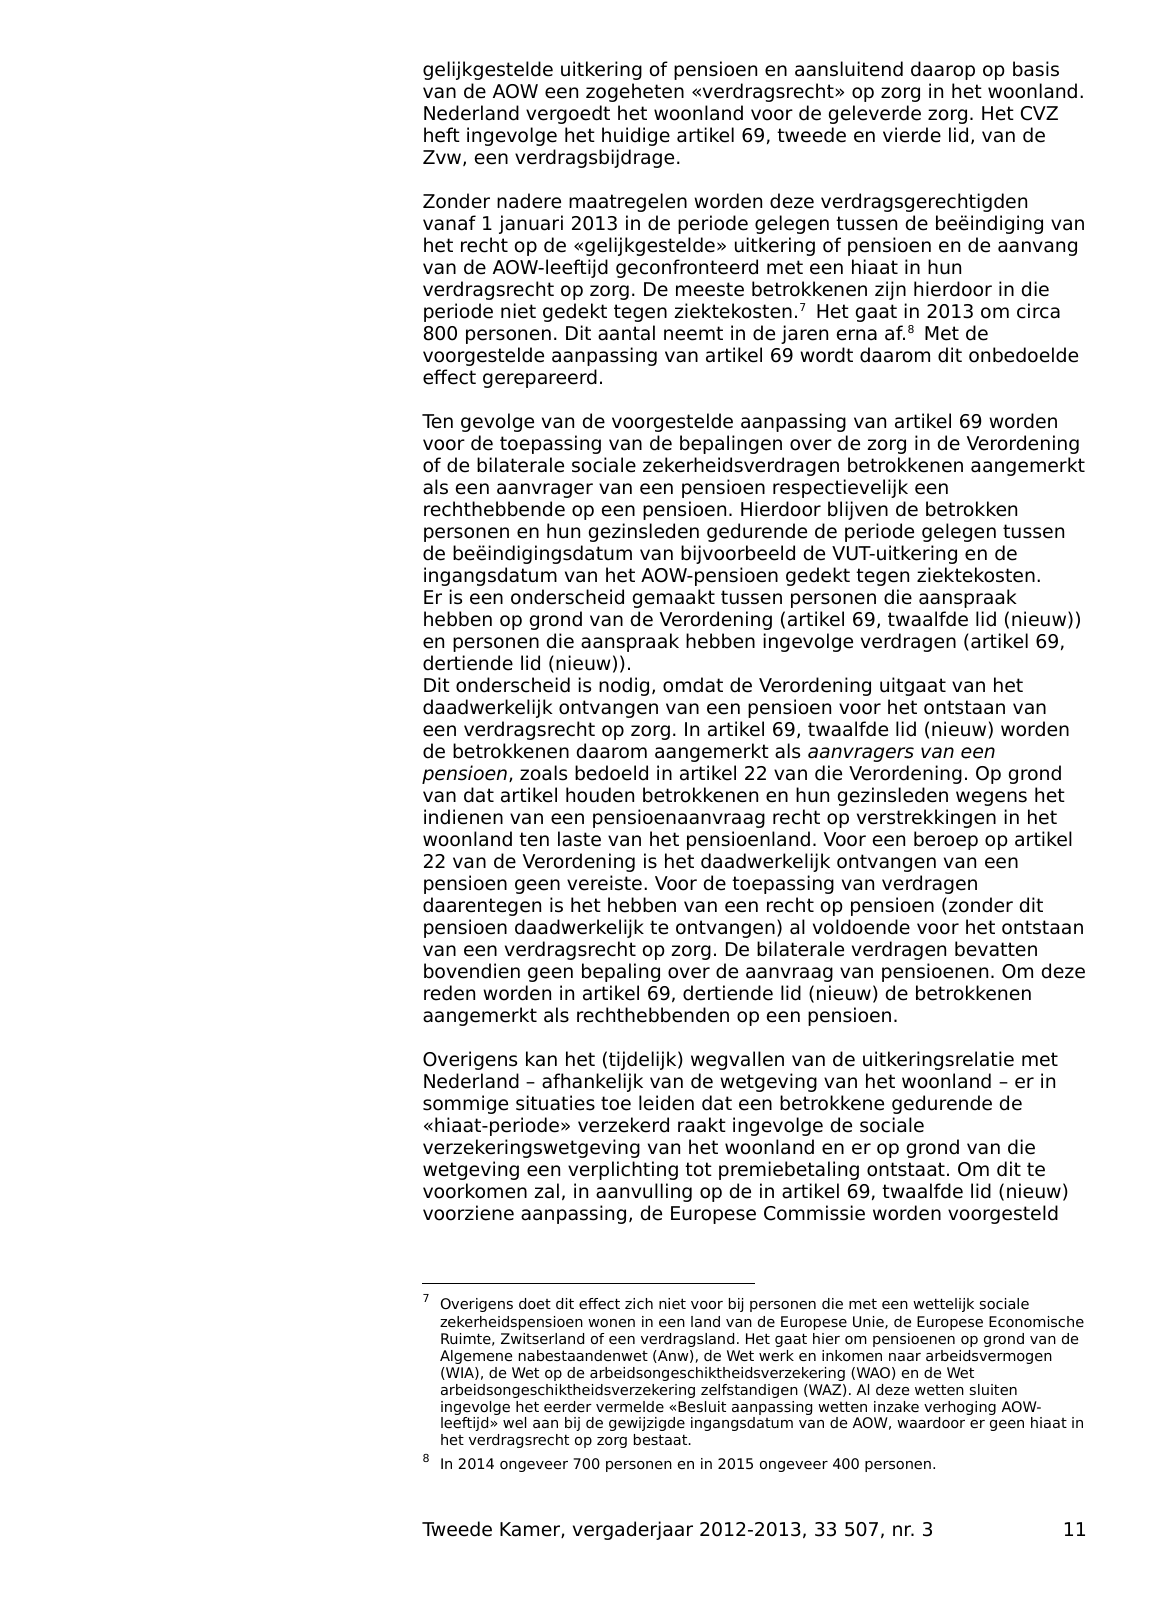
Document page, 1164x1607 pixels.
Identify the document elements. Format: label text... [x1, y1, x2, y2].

text Dit onderscheid is nodig, omdat de Verordening uitgaat van het daadwerkelijk ontvangen van een pensioen voor het ontstaan van een verdragsrecht op zorg. In artikel 69, twaalfde lid (nieuw) worden de betrokkenen daarom aangemerkt als aanvragers van een pensioen, zoals bedoeld in artikel 22 van die Verordening. Op grond van dat artikel houden betrokkenen en hun gezinsleden wegens het indienen van een pensioenaanvraag recht op verstrekkingen in het woonland ten laste van het pensioenland. Voor een beroep op artikel 22 van de Verordening is het daadwerkelijk ontvangen van een pensioen geen vereiste. Voor de toepassing van verdragen daarentegen is het hebben van een recht op pensioen (zonder dit pensioen daadwerkelijk te ontvangen) al voldoende voor het ontstaan van een verdragsrecht op zorg. De bilaterale verdragen bevatten bovendien geen bepaling over de aanvraag van pensioenen. Om deze reden worden in artikel 69, dertiende lid (nieuw) de betrokkenen aangemerkt als rechthebbenden op een pensioen. [422, 675, 1087, 1027]
text In 2014 ongeveer 700 personen en in 2015 ongeveer 400 personen. [422, 1452, 1087, 1474]
text gelijkgestelde uitkering of pensioen en aansluitend daarop op basis van de AOW een zogeheten «verdragsrecht» op zorg in het woonland. Nederland vergoedt het woonland voor de geleverde zorg. Het CVZ heft ingevolge het huidige artikel 69, tweede en vierde lid, van de Zvw, een verdragsbijdrage. [422, 59, 1087, 169]
text Overigens doet dit effect zich niet voor bij personen die met een wettelijk sociale zekerheidspensioen wonen in een land van de Europese Unie, de Europese Economische Ruimte, Zwitserland of een verdragsland. Het gaat hier om pensioenen op grond van de Algemene nabestaandenwet (Anw), de Wet werk en inkomen naar arbeidsvermogen (WIA), de Wet op de arbeidsongeschiktheidsverzekering (WAO) en de Wet arbeidsongeschiktheidsverzekering zelfstandigen (WAZ). Al deze wetten sluiten ingevolge het eerder vermelde «Besluit aanpassing wetten inzake verhoging AOW-leeftijd» wel aan bij de gewijzigde ingangsdatum van de AOW, waardoor er geen hiaat in het verdragsrecht op zorg bestaat. [422, 1292, 1087, 1449]
text Zonder nadere maatregelen worden deze verdragsgerechtigden vanaf 1 januari 2013 in de periode gelegen tussen de beëindiging van het recht op de «gelijkgestelde» uitkering of pensioen en de aanvang van de AOW-leeftijd geconfronteerd met een hiaat in hun verdragsrecht op zorg. De meeste betrokkenen zijn hierdoor in die periode niet gedekt tegen ziektekosten. Het gaat in 2013 om circa 800 personen. Dit aantal neemt in de jaren erna af. Met de voorgestelde aanpassing van artikel 69 wordt daarom dit onbedoelde effect gerepareerd. [422, 191, 1087, 389]
text Overigens kan het (tijdelijk) wegvallen van de uitkeringsrelatie met Nederland – afhankelijk van de wetgeving van het woonland – er in sommige situaties toe leiden dat een betrokkene gedurende de «hiaat-periode» verzekerd raakt ingevolge de sociale verzekeringswetgeving van het woonland en er op grond van die wetgeving een verplichting tot premiebetaling ontstaat. Om dit te voorkomen zal, in aanvulling op de in artikel 69, twaalfde lid (nieuw) voorziene aanpassing, de Europese Commissie worden voorgesteld [422, 1049, 1087, 1224]
text Er is een onderscheid gemaakt tussen personen die aanspraak hebben op grond van de Verordening (artikel 69, twaalfde lid (nieuw)) en personen die aanspraak hebben ingevolge verdragen (artikel 69, dertiende lid (nieuw)). [422, 587, 1087, 675]
text Ten gevolge van de voorgestelde aanpassing van artikel 69 worden voor de toepassing van de bepalingen over de zorg in de Verordening of de bilaterale sociale zekerheidsverdragen betrokkenen aangemerkt als een aanvrager van een pensioen respectievelijk een rechthebbende op een pensioen. Hierdoor blijven de betrokken personen en hun gezinsleden gedurende de periode gelegen tussen de beëindigingsdatum van bijvoorbeeld de VUT-uitkering en de ingangsdatum van het AOW-pensioen gedekt tegen ziektekosten. [422, 411, 1087, 587]
